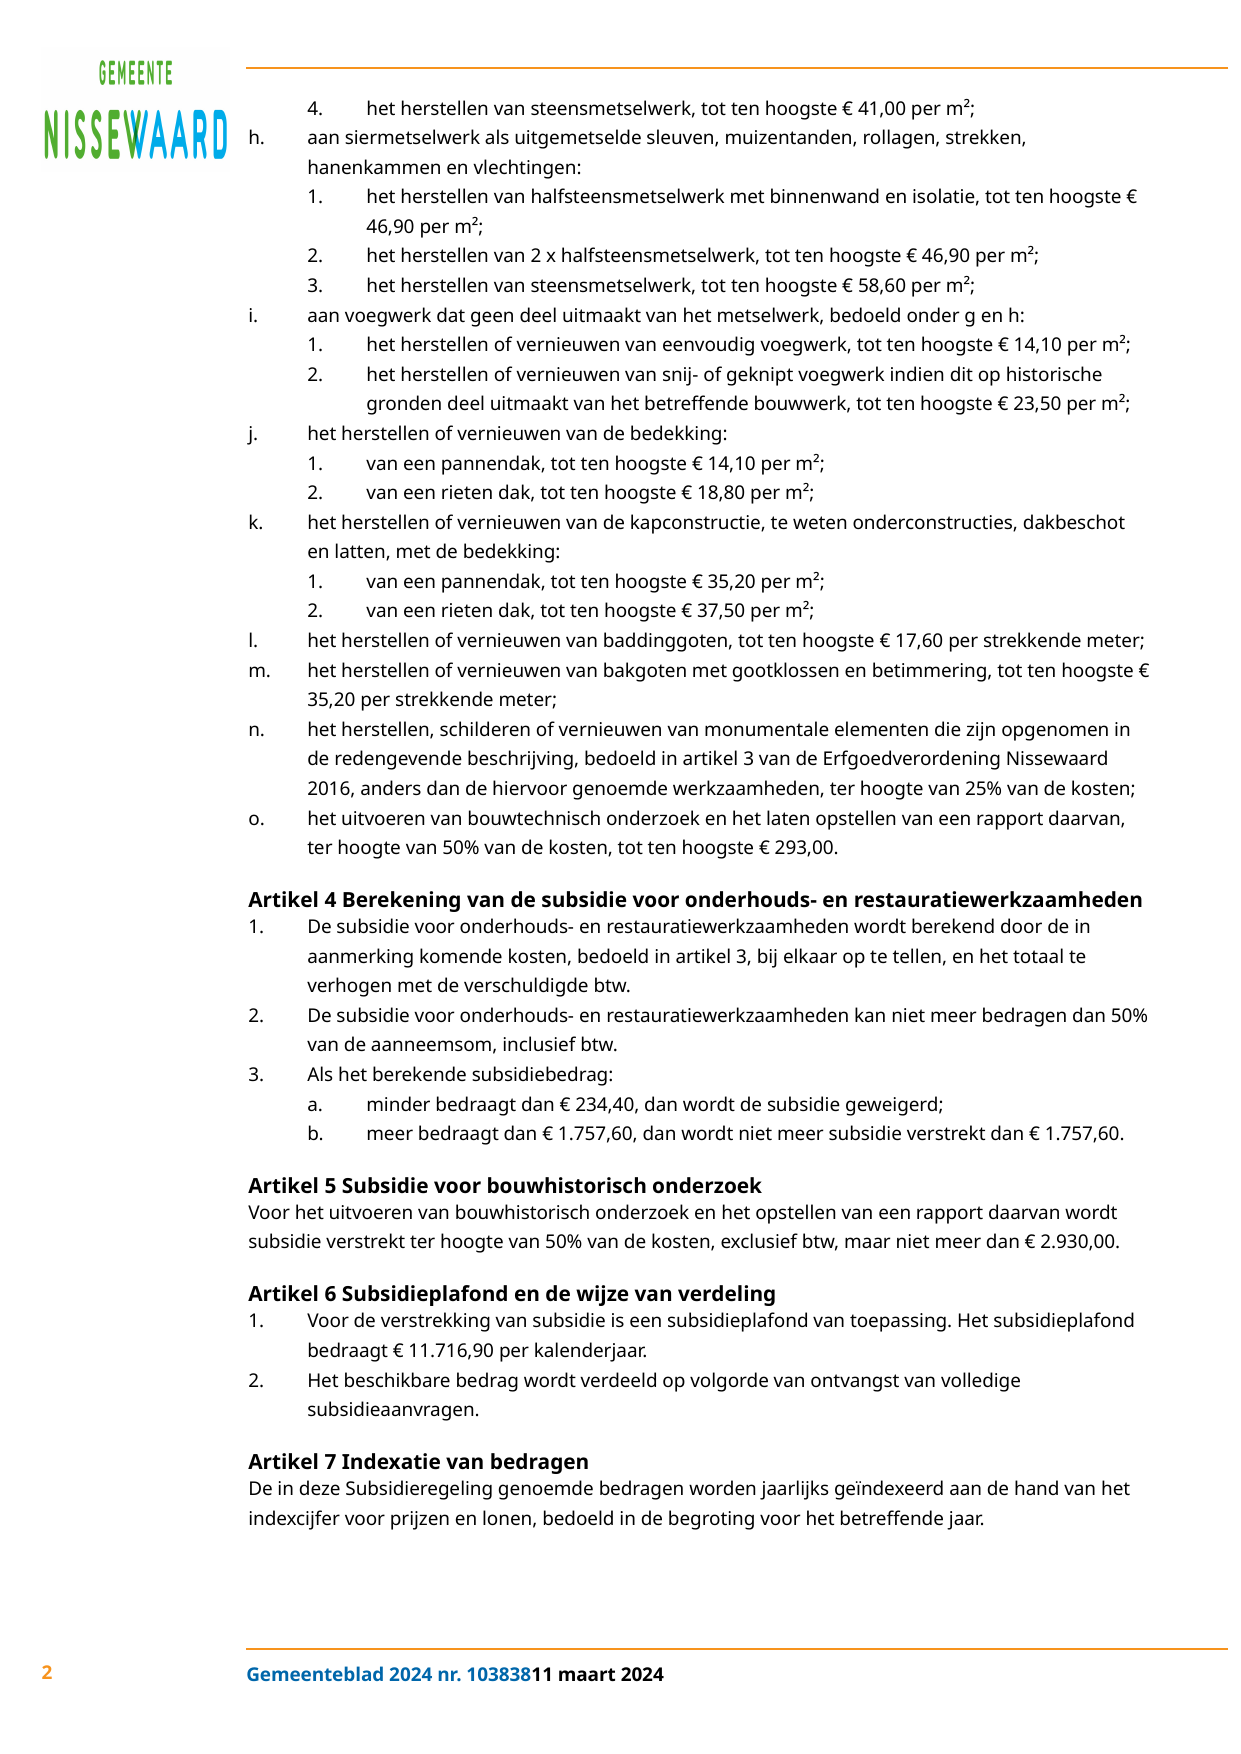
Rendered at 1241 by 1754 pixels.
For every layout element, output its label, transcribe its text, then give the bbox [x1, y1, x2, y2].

list De subsidie voor onderhouds- en restauratiewerkzaamheden wordt berekend door de in aanmerking komende kosten, bedoeld in artikel 3, bij elkaar op te tellen, en het totaal te verhogen met de verschuldigde btw. [248, 913, 1152, 998]
list het herstellen of vernieuwen van snij- of geknipt voegwerk indien dit op historische gronden deel uitmaakt van het betreffende bouwwerk, tot ten hoogste € 23,50 per m²; [307, 361, 1152, 416]
list Als het berekende subsidiebedrag: [248, 1061, 1152, 1087]
list het herstellen van halfsteensmetselwerk met binnenwand en isolatie, tot ten hoogste € 46,90 per m²; [307, 183, 1152, 239]
list aan siermetselwerk als uitgemetselde sleuven, muizentanden, rollagen, strekken, hanenkammen en vlechtingen: [248, 124, 1152, 180]
list van een rieten dak, tot ten hoogste € 37,50 per m²; [307, 598, 1152, 623]
list het herstellen of vernieuwen van de bedekking: [248, 420, 1152, 446]
list het herstellen, schilderen of vernieuwen van monumentale elementen die zijn opgenomen in de redengevende beschrijving, bedoeld in artikel 3 van de Erfgoedverordening Nissewaard 2016, anders dan de hiervoor genoemde werkzaamheden, ter hoogte van 25% van de kosten; [248, 716, 1152, 801]
list het herstellen of vernieuwen van eenvoudig voegwerk, tot ten hoogste € 14,10 per m²; [307, 331, 1152, 357]
list het herstellen of vernieuwen van de kapconstructie, te weten onderconstructies, dakbeschot en latten, met de bedekking: [248, 509, 1152, 564]
text Artikel 4 Berekening van de subsidie voor onderhouds- en restauratiewerkzaamheden [248, 885, 1152, 913]
list minder bedraagt dan € 234,40, dan wordt de subsidie geweigerd; [307, 1091, 1152, 1116]
text Artikel 7 Indexatie van bedragen [248, 1447, 1152, 1475]
text De in deze Subsidieregeling genoemde bedragen worden jaarlijks geïndexeerd aan de hand van het indexcijfer voor prijzen en lonen, bedoeld in de begroting voor het betreffende jaar. [248, 1475, 1152, 1531]
list het herstellen van 2 x halfsteensmetselwerk, tot ten hoogste € 46,90 per m²; [307, 243, 1152, 268]
list van een rieten dak, tot ten hoogste € 18,80 per m²; [307, 479, 1152, 505]
list van een pannendak, tot ten hoogste € 14,10 per m²; [307, 450, 1152, 476]
list Het beschikbare bedrag wordt verdeeld op volgorde van ontvangst van volledige subsidieaanvragen. [248, 1367, 1152, 1422]
text Artikel 5 Subsidie voor bouwhistorisch onderzoek [248, 1171, 1152, 1199]
list meer bedraagt dan € 1.757,60, dan wordt niet meer subsidie verstrekt dan € 1.757,60. [307, 1120, 1152, 1146]
picture [41, 47, 231, 172]
list het herstellen van steensmetselwerk, tot ten hoogste € 58,60 per m²; [307, 272, 1152, 298]
list De subsidie voor onderhouds- en restauratiewerkzaamheden kan niet meer bedragen dan 50% van de aanneemsom, inclusief btw. [248, 1002, 1152, 1057]
list van een pannendak, tot ten hoogste € 35,20 per m²; [307, 568, 1152, 594]
text Voor het uitvoeren van bouwhistorisch onderzoek en het opstellen van een rapport daarvan wordt subsidie verstrekt ter hoogte van 50% van de kosten, exclusief btw, maar niet meer dan € 2.930,00. [248, 1199, 1152, 1254]
list aan voegwerk dat geen deel uitmaakt van het metselwerk, bedoeld onder g en h: [248, 302, 1152, 328]
list het uitvoeren van bouwtechnisch onderzoek en het laten opstellen van een rapport daarvan, ter hoogte van 50% van de kosten, tot ten hoogste € 293,00. [248, 805, 1152, 860]
text Artikel 6 Subsidieplafond en de wijze van verdeling [248, 1279, 1152, 1308]
list Voor de verstrekking van subsidie is een subsidieplafond van toepassing. Het subsidieplafond bedraagt € 11.716,90 per kalenderjaar. [248, 1308, 1152, 1363]
list het herstellen of vernieuwen van baddinggoten, tot ten hoogste € 17,60 per strekkende meter; [248, 627, 1152, 653]
list het herstellen van steensmetselwerk, tot ten hoogste € 41,00 per m²; [307, 95, 1152, 121]
list het herstellen of vernieuwen van bakgoten met gootklossen en betimmering, tot ten hoogste € 35,20 per strekkende meter; [248, 657, 1152, 712]
